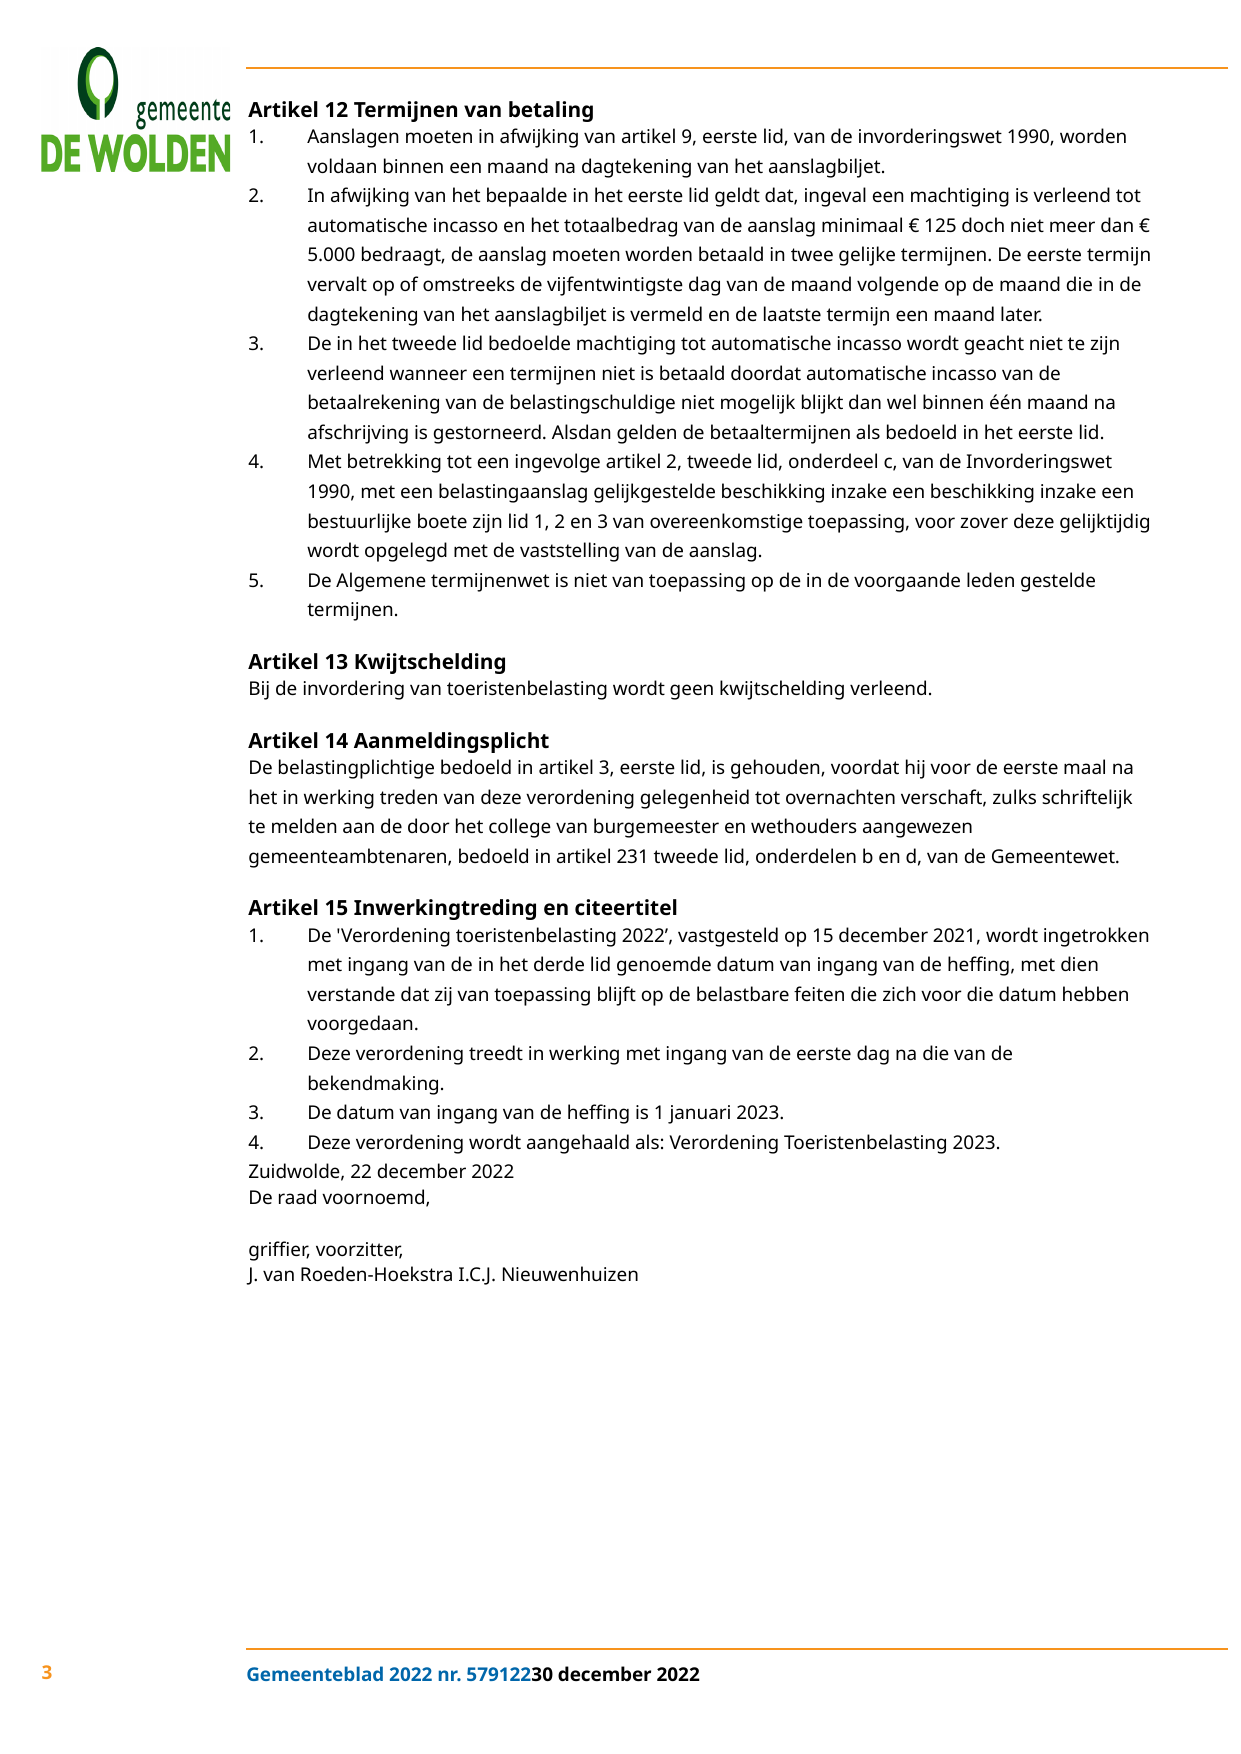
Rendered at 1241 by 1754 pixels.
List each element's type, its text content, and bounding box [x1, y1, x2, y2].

list De in het tweede lid bedoelde machtiging tot automatische incasso wordt geacht niet te zijn verleend wanneer een termijnen niet is betaald doordat automatische incasso van de betaalrekening van de belastingschuldige niet mogelijk blijkt dan wel binnen één maand na afschrijving is gestorneerd. Alsdan gelden de betaaltermijnen als bedoeld in het eerste lid. [248, 330, 1152, 445]
text De raad voornoemd, [248, 1184, 1152, 1210]
list Deze verordening treedt in werking met ingang van de eerste dag na die van de bekendmaking. [248, 1040, 1152, 1096]
list De 'Verordening toeristenbelasting 2022’, vastgesteld op 15 december 2021, wordt ingetrokken met ingang van de in het derde lid genoemde datum van ingang van de heffing, met dien verstande dat zij van toepassing blijft op de belastbare feiten die zich voor die datum hebben voorgedaan. [248, 922, 1152, 1036]
list De Algemene termijnenwet is niet van toepassing op de in de voorgaande leden gestelde termijnen. [248, 567, 1152, 622]
text Artikel 13 Kwijtschelding [248, 647, 1152, 675]
text Zuidwolde, 22 december 2022 [248, 1158, 1152, 1184]
list Met betrekking tot een ingevolge artikel 2, tweede lid, onderdeel c, van de Invorderingswet 1990, met een belastingaanslag gelijkgestelde beschikking inzake een beschikking inzake een bestuurlijke boete zijn lid 1, 2 en 3 van overeenkomstige toepassing, voor zover deze gelijktijdig wordt opgelegd met de vaststelling van de aanslag. [248, 449, 1152, 563]
text Artikel 12 Termijnen van betaling [248, 95, 1152, 123]
list In afwijking van het bepaalde in het eerste lid geldt dat, ingeval een machtiging is verleend tot automatische incasso en het totaalbedrag van de aanslag minimaal € 125 doch niet meer dan € 5.000 bedraagt, de aanslag moeten worden betaald in twee gelijke termijnen. De eerste termijn vervalt op of omstreeks de vijfentwintigste dag van de maand volgende op de maand die in de dagtekening van het aanslagbiljet is vermeld en de laatste termijn een maand later. [248, 182, 1152, 326]
text Bij de invordering van toeristenbelasting wordt geen kwijtschelding verleend. [248, 675, 1152, 701]
picture [41, 47, 231, 172]
text Artikel 15 Inwerkingtreding en citeertitel [248, 893, 1152, 922]
text J. van Roeden-Hoekstra I.C.J. Nieuwenhuizen [248, 1261, 1152, 1287]
text griffier, voorzitter, [248, 1236, 1152, 1261]
text Artikel 14 Aanmeldingsplicht [248, 726, 1152, 754]
text De belastingplichtige bedoeld in artikel 3, eerste lid, is gehouden, voordat hij voor de eerste maal na het in werking treden van deze verordening gelegenheid tot overnachten verschaft, zulks schriftelijk te melden aan de door het college van burgemeester en wethouders aangewezen gemeenteambtenaren, bedoeld in artikel 231 tweede lid, onderdelen b en d, van de Gemeentewet. [248, 754, 1152, 869]
list Deze verordening wordt aangehaald als: Verordening Toeristenbelasting 2023. [248, 1129, 1152, 1155]
list De datum van ingang van de heffing is 1 januari 2023. [248, 1099, 1152, 1125]
list Aanslagen moeten in afwijking van artikel 9, eerste lid, van de invorderingswet 1990, worden voldaan binnen een maand na dagtekening van het aanslagbiljet. [248, 123, 1152, 178]
